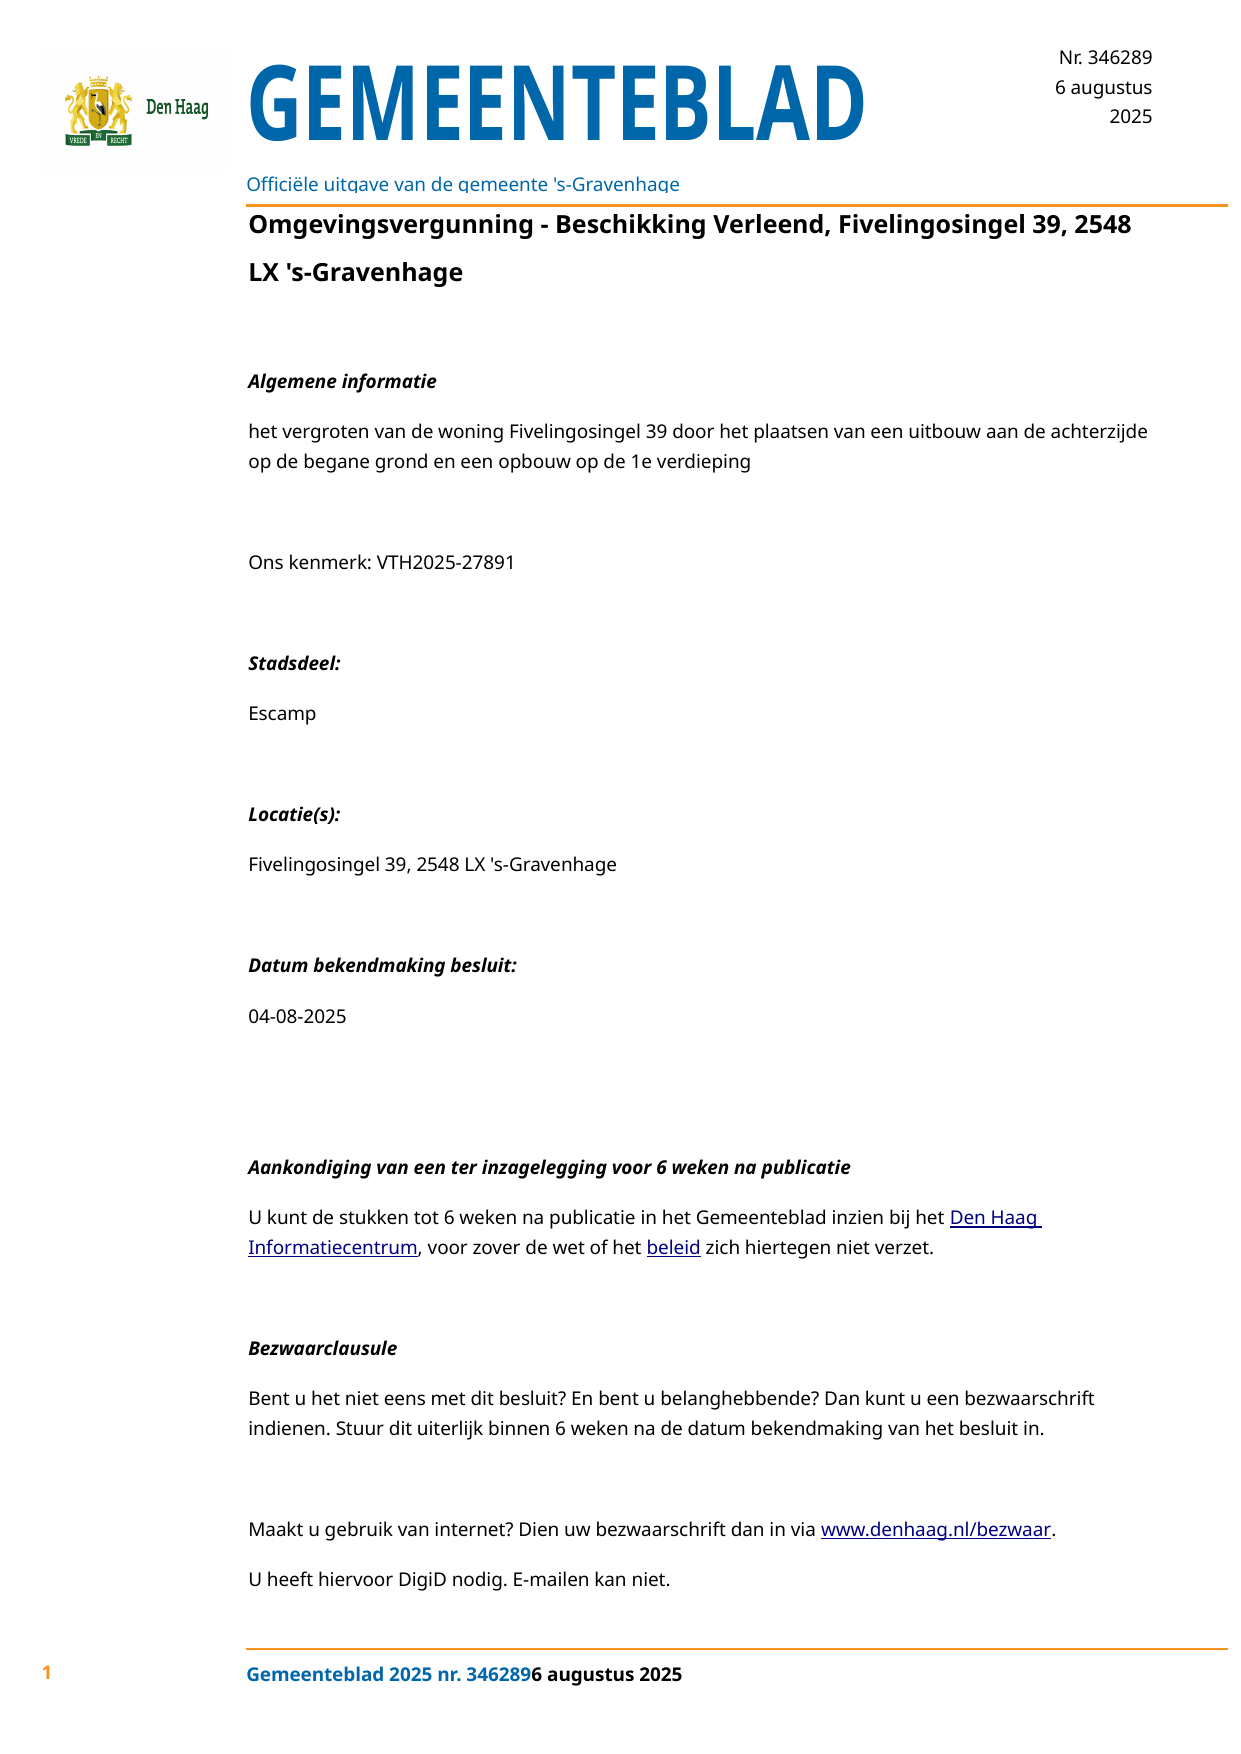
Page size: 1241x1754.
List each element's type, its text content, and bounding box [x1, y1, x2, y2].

text Algemene informatie [248, 368, 1152, 394]
picture [41, 47, 231, 172]
text Aankondiging van een ter inzagelegging voor 6 weken na publicatie [248, 1154, 1152, 1180]
text U heeft hiervoor DigiD nodig. E-mailen kan niet. [248, 1566, 1152, 1592]
text Stadsdeel: [248, 650, 1152, 676]
text Escamp [248, 700, 1152, 726]
text 04-08-2025 [248, 1003, 1152, 1029]
text het vergroten van de woning Fivelingosingel 39 door het plaatsen van een uitbouw aan de achterzijde op de begane grond en een opbouw op de 1e verdieping [248, 419, 1152, 474]
text Omgevingsvergunning - Beschikking Verleend, Fivelingosingel 39, 2548 LX 's-Gravenhage [248, 207, 1152, 288]
text Fivelingosingel 39, 2548 LX 's-Gravenhage [248, 852, 1152, 877]
text Datum bekendmaking besluit: [248, 952, 1152, 978]
text Locatie(s): [248, 801, 1152, 827]
text Maakt u gebruik van internet? Dien uw bezwaarschrift dan in via www.denhaag.nl/bezwaar. [248, 1516, 1152, 1542]
text Bent u het niet eens met dit besluit? En bent u belanghebbende? Dan kunt u een bezwaarschrift indienen. Stuur dit uiterlijk binnen 6 weken na de datum bekendmaking van het besluit in. [248, 1385, 1152, 1441]
text Bezwaarclausule [248, 1335, 1152, 1361]
text U kunt de stukken tot 6 weken na publicatie in het Gemeenteblad inzien bij het Den Haag Informatiecentrum, voor zover de wet of het beleid zich hiertegen niet verzet. [248, 1204, 1152, 1260]
text Ons kenmerk: VTH2025-27891 [248, 549, 1152, 575]
